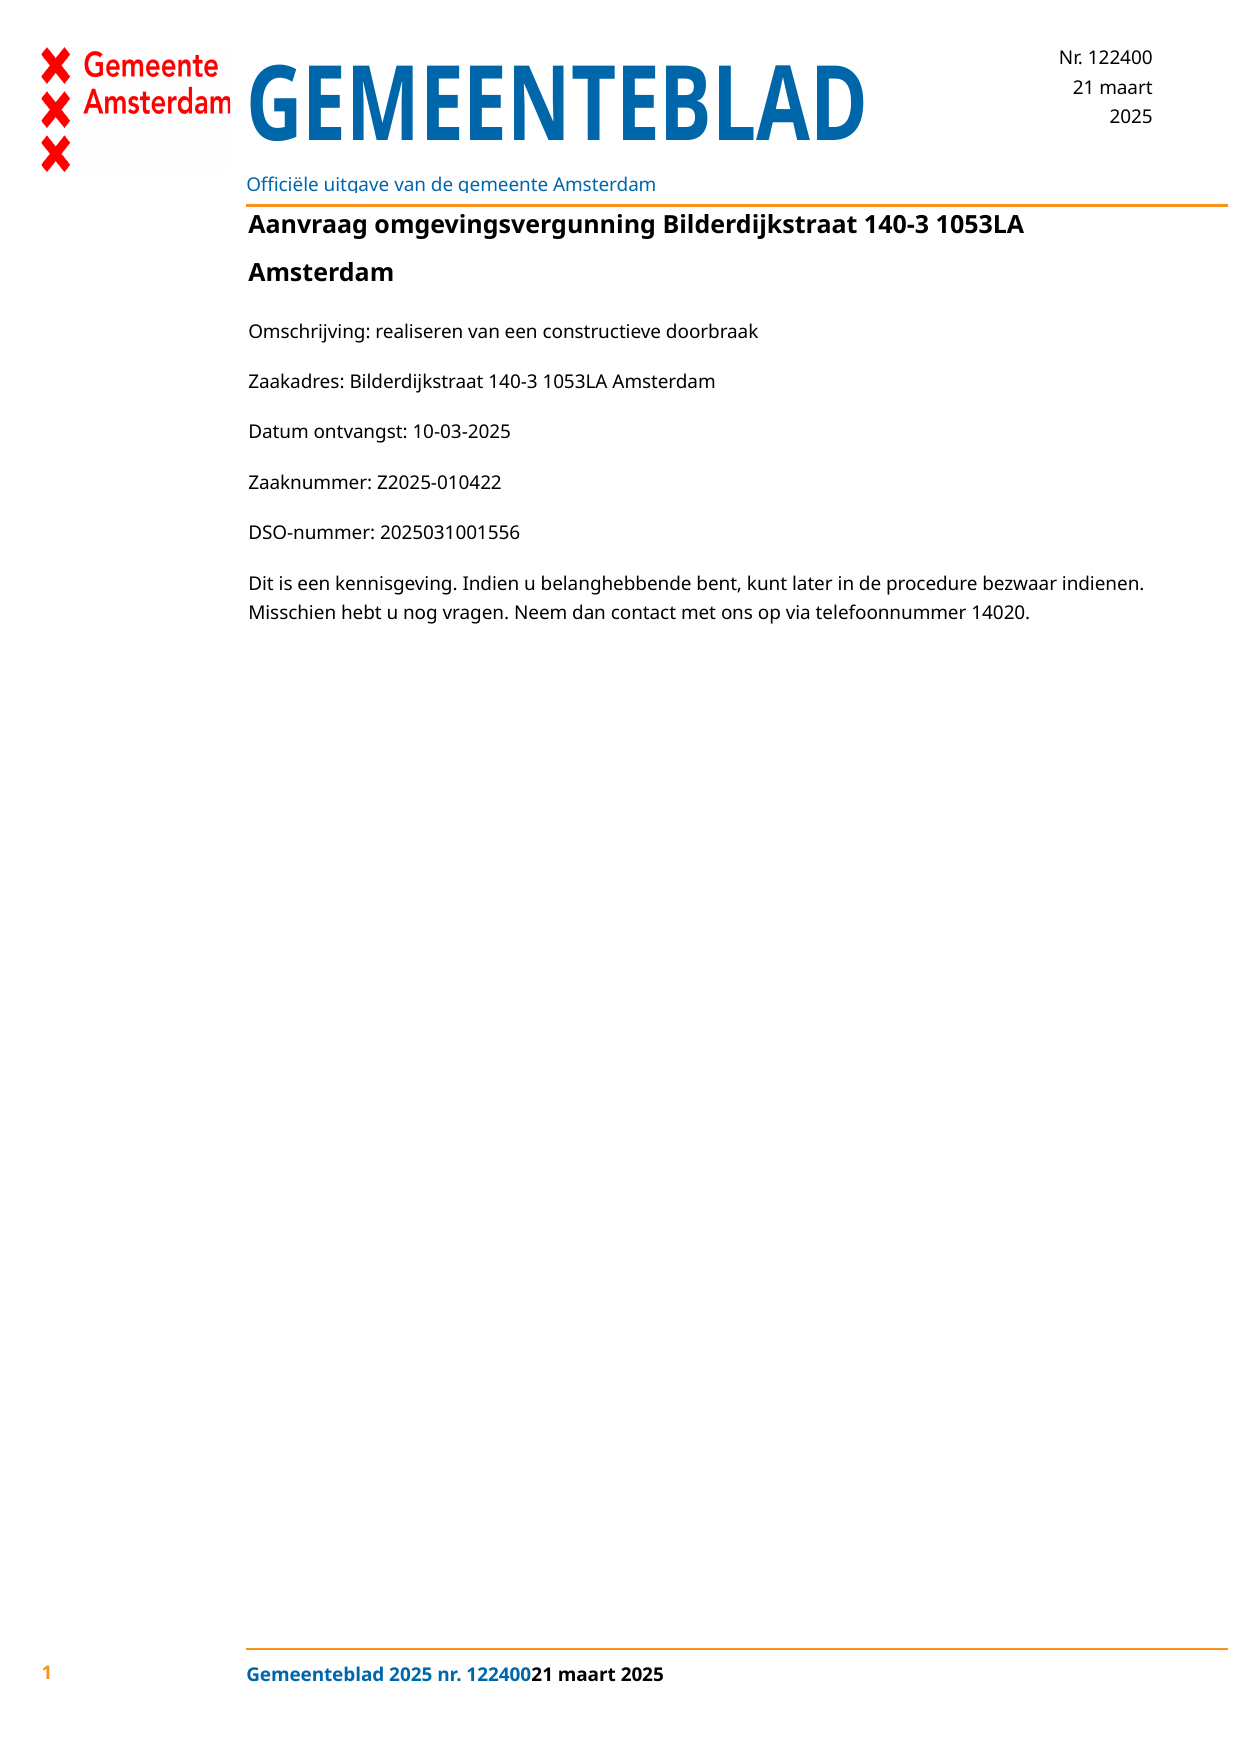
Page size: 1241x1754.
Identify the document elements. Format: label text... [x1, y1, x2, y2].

text Zaakadres: Bilderdijkstraat 140-3 1053LA Amsterdam [248, 368, 1152, 394]
text Dit is een kennisgeving. Indien u belanghebbende bent, kunt later in de procedure bezwaar indienen. Misschien hebt u nog vragen. Neem dan contact met ons op via telefoonnummer 14020. [248, 570, 1152, 625]
text Aanvraag omgevingsvergunning Bilderdijkstraat 140-3 1053LA Amsterdam [248, 207, 1152, 288]
picture [41, 47, 231, 172]
text Datum ontvangst: 10-03-2025 [248, 419, 1152, 444]
text Zaaknummer: Z2025-010422 [248, 469, 1152, 495]
text Omschrijving: realiseren van een constructieve doorbraak [248, 318, 1152, 344]
text DSO-nummer: 2025031001556 [248, 519, 1152, 545]
